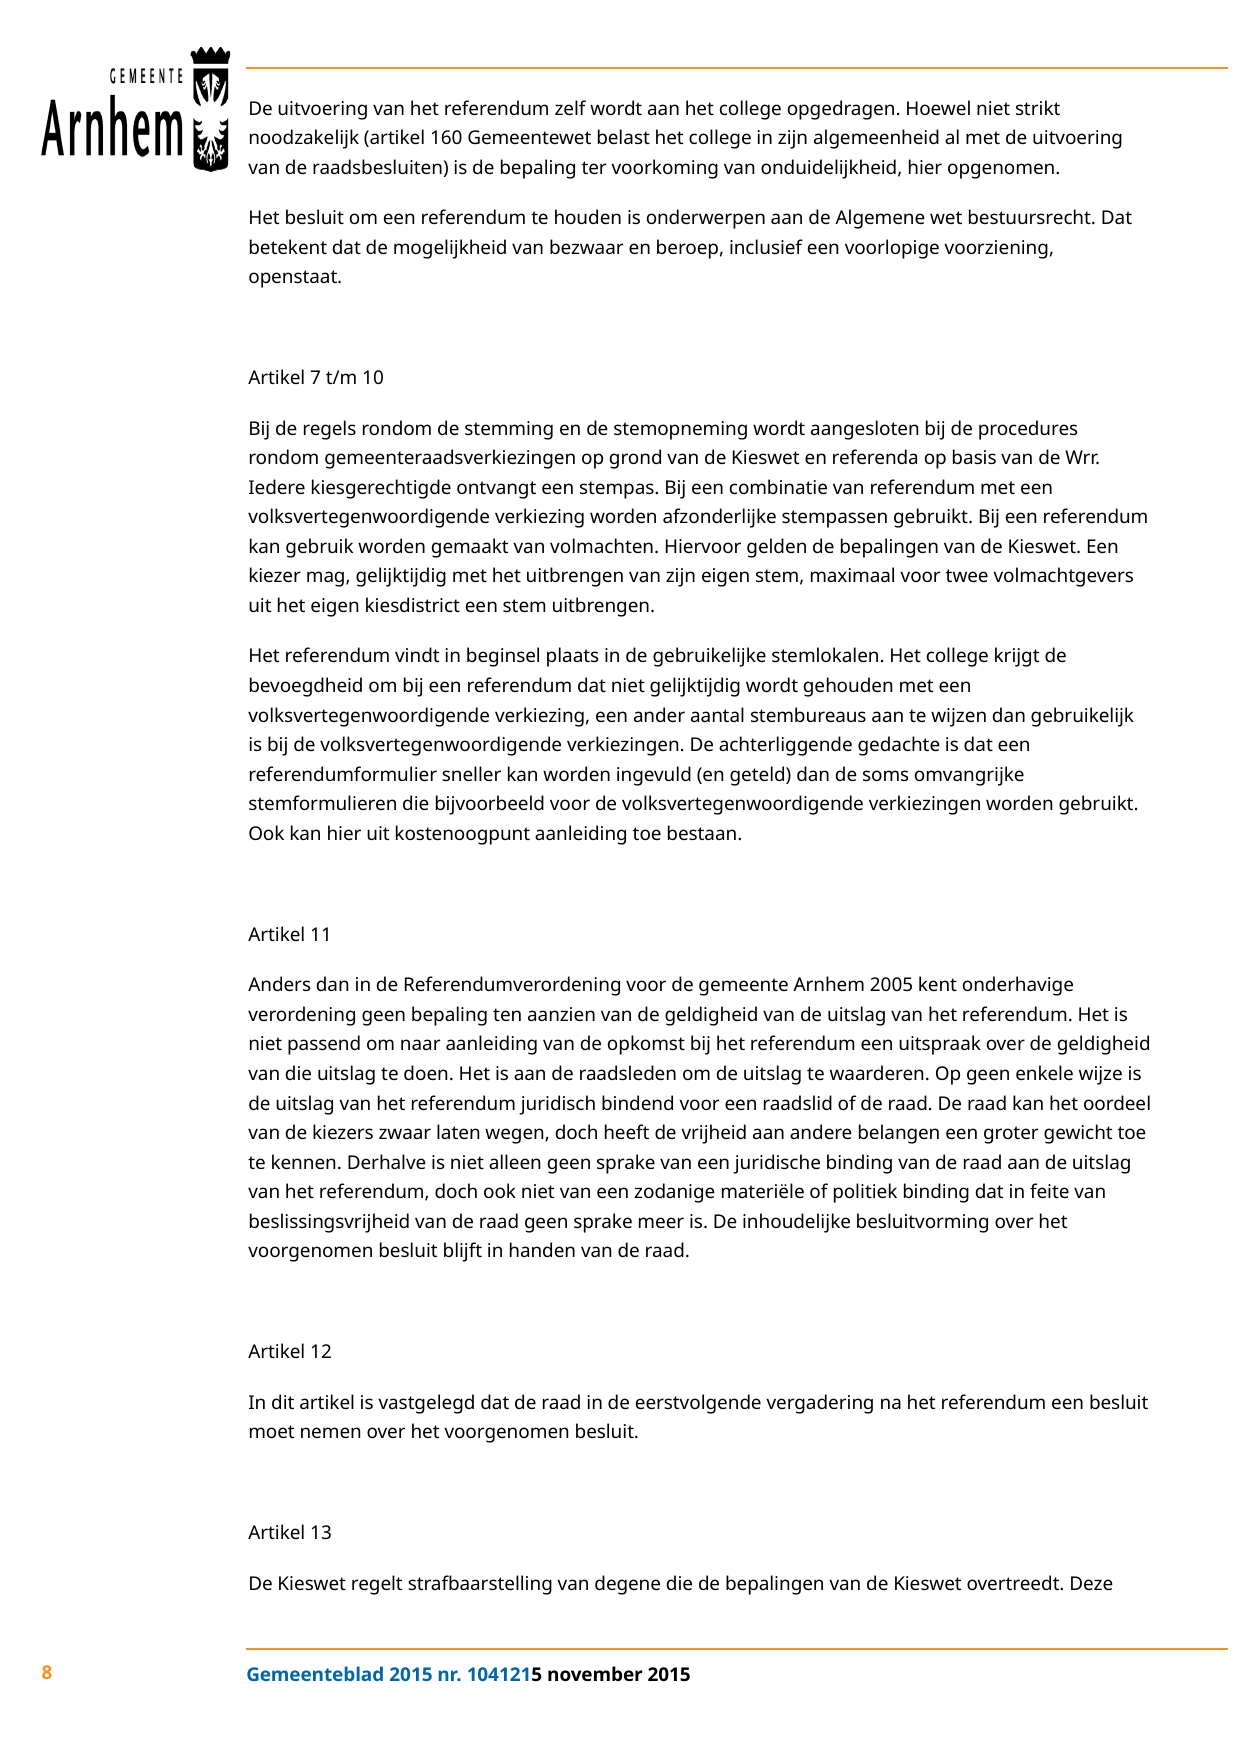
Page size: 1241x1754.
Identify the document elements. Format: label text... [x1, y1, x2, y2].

picture [41, 47, 231, 172]
text Artikel 12 [248, 1338, 1152, 1364]
text Het besluit om een referendum te houden is onderwerpen aan de Algemene wet bestuursrecht. Dat betekent dat de mogelijkheid van bezwaar en beroep, inclusief een voorlopige voorziening, openstaat. [248, 204, 1152, 289]
text Artikel 11 [248, 921, 1152, 947]
text Anders dan in de Referendumverordening voor de gemeente Arnhem 2005 kent onderhavige verordening geen bepaling ten aanzien van de geldigheid van de uitslag van het referendum. Het is niet passend om naar aanleiding van de opkomst bij het referendum een uitspraak over de geldigheid van die uitslag te doen. Het is aan de raadsleden om de uitslag te waarderen. Op geen enkele wijze is de uitslag van het referendum juridisch bindend voor een raadslid of de raad. De raad kan het oordeel van de kiezers zwaar laten wegen, doch heeft de vrijheid aan andere belangen een groter gewicht toe te kennen. Derhalve is niet alleen geen sprake van een juridische binding van de raad aan de uitslag van het referendum, doch ook niet van een zodanige materiële of politiek binding dat in feite van beslissingsvrijheid van de raad geen sprake meer is. De inhoudelijke besluitvorming over het voorgenomen besluit blijft in handen van de raad. [248, 971, 1152, 1263]
text Artikel 13 [248, 1519, 1152, 1545]
text Bij de regels rondom de stemming en de stemopneming wordt aangesloten bij de procedures rondom gemeenteraadsverkiezingen op grond van de Kieswet en referenda op basis van de Wrr. Iedere kiesgerechtigde ontvangt een stempas. Bij een combinatie van referendum met een volksvertegenwoordigende verkiezing worden afzonderlijke stempassen gebruikt. Bij een referendum kan gebruik worden gemaakt van volmachten. Hiervoor gelden de bepalingen van de Kieswet. Een kiezer mag, gelijktijdig met het uitbrengen van zijn eigen stem, maximaal voor twee volmachtgevers uit het eigen kiesdistrict een stem uitbrengen. [248, 415, 1152, 618]
text De Kieswet regelt strafbaarstelling van degene die de bepalingen van de Kieswet overtreedt. Deze [248, 1570, 1152, 1596]
text De uitvoering van het referendum zelf wordt aan het college opgedragen. Hoewel niet strikt noodzakelijk (artikel 160 Gemeentewet belast het college in zijn algemeenheid al met de uitvoering van de raadsbesluiten) is de bepaling ter voorkoming van onduidelijkheid, hier opgenomen. [248, 95, 1152, 180]
text Het referendum vindt in beginsel plaats in de gebruikelijke stemlokalen. Het college krijgt de bevoegdheid om bij een referendum dat niet gelijktijdig wordt gehouden met een volksvertegenwoordigende verkiezing, een ander aantal stembureaus aan te wijzen dan gebruikelijk is bij de volksvertegenwoordigende verkiezingen. De achterliggende gedachte is dat een referendumformulier sneller kan worden ingevuld (en geteld) dan de soms omvangrijke stemformulieren die bijvoorbeeld voor de volksvertegenwoordigende verkiezingen worden gebruikt. Ook kan hier uit kostenoogpunt aanleiding toe bestaan. [248, 643, 1152, 846]
text Artikel 7 t/m 10 [248, 364, 1152, 390]
text In dit artikel is vastgelegd dat de raad in de eerstvolgende vergadering na het referendum een besluit moet nemen over het voorgenomen besluit. [248, 1389, 1152, 1444]
